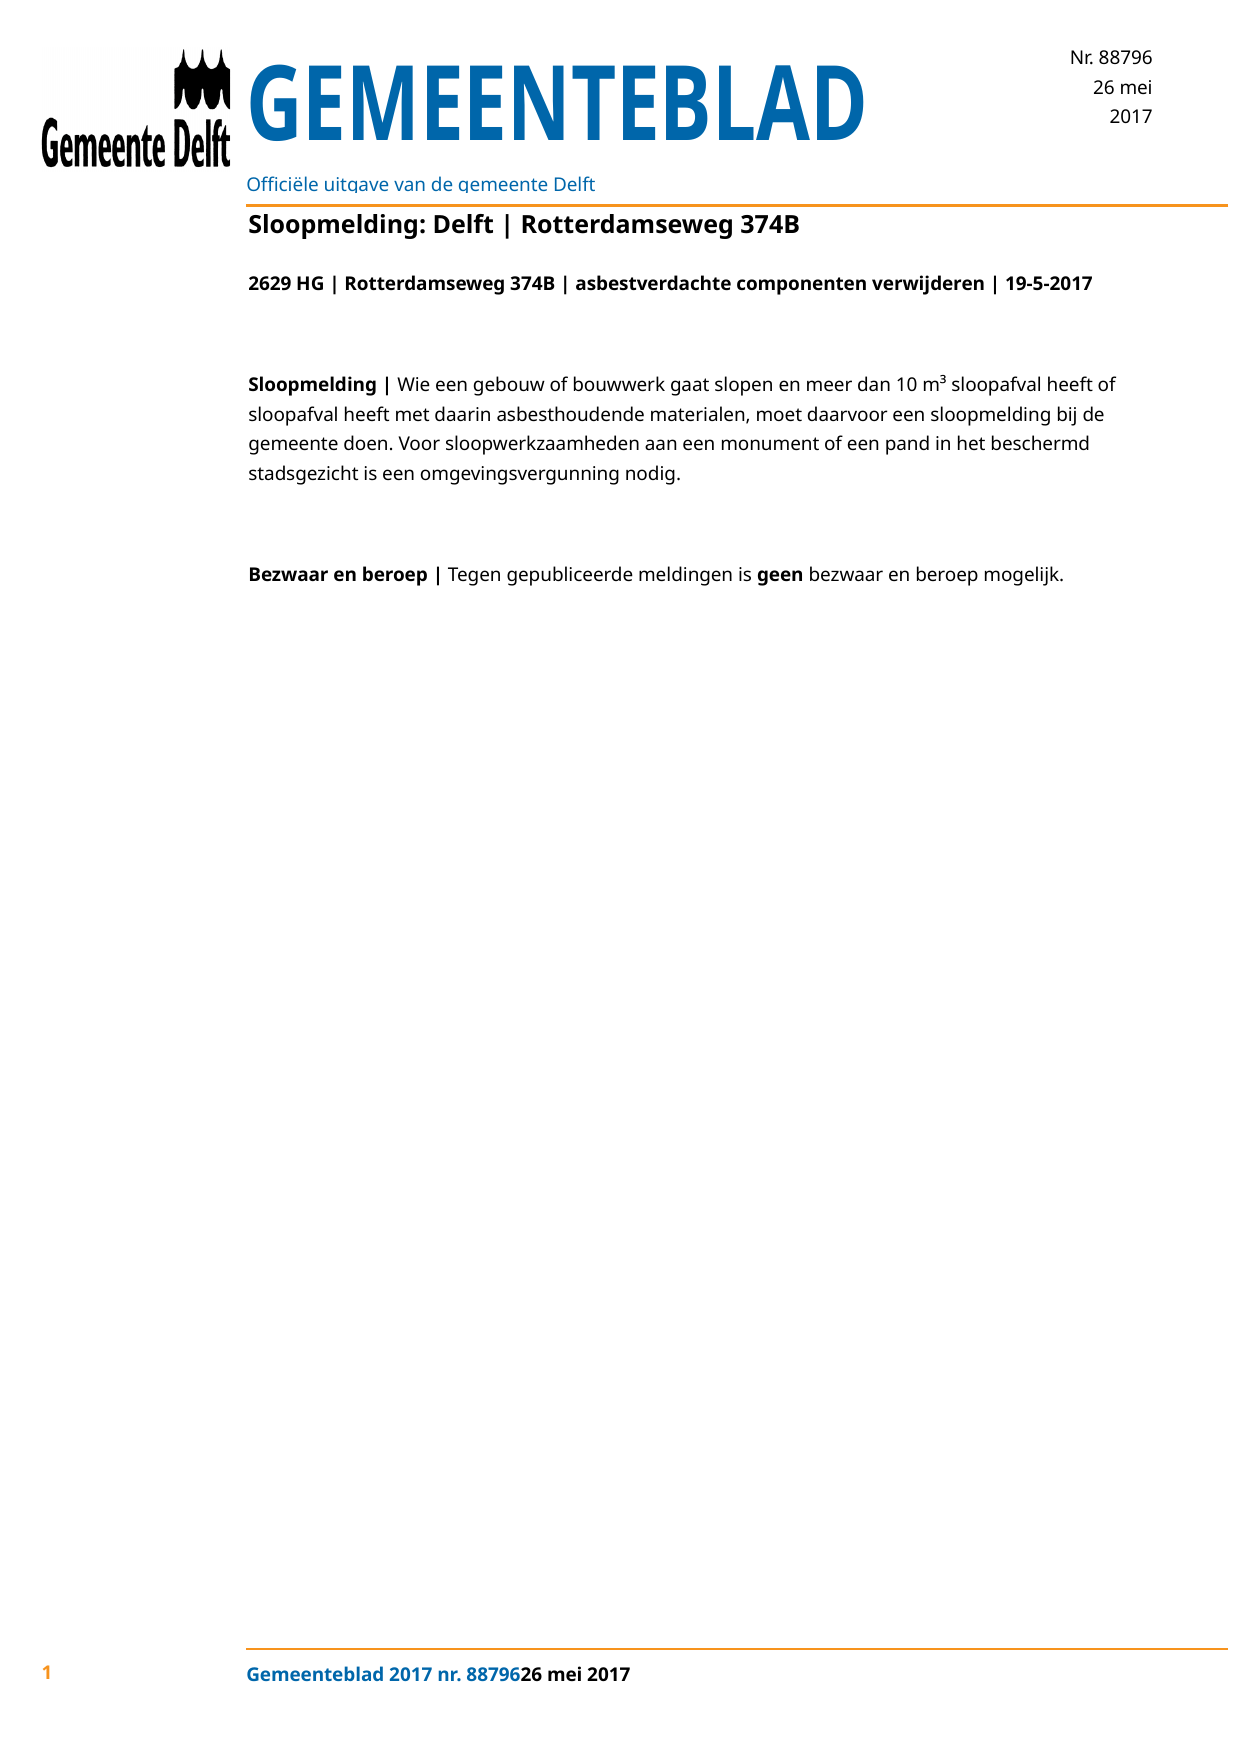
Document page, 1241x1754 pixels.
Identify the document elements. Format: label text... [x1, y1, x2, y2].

text Sloopmelding | Wie een gebouw of bouwwerk gaat slopen en meer dan 10 m³ sloopafval heeft of sloopafval heeft met daarin asbesthoudende materialen, moet daarvoor een sloopmelding bij de gemeente doen. Voor sloopwerkzaamheden aan een monument of een pand in het beschermd stadsgezicht is een omgevingsvergunning nodig. [248, 371, 1152, 486]
text Sloopmelding: Delft | Rotterdamseweg 374B [248, 207, 1152, 241]
text Bezwaar en beroep | Tegen gepubliceerde meldingen is geen bezwaar en beroep mogelijk. [248, 561, 1152, 586]
text 2629 HG | Rotterdamseweg 374B | asbestverdachte componenten verwijderen | 19-5-2017 [248, 270, 1152, 296]
picture [41, 47, 231, 172]
